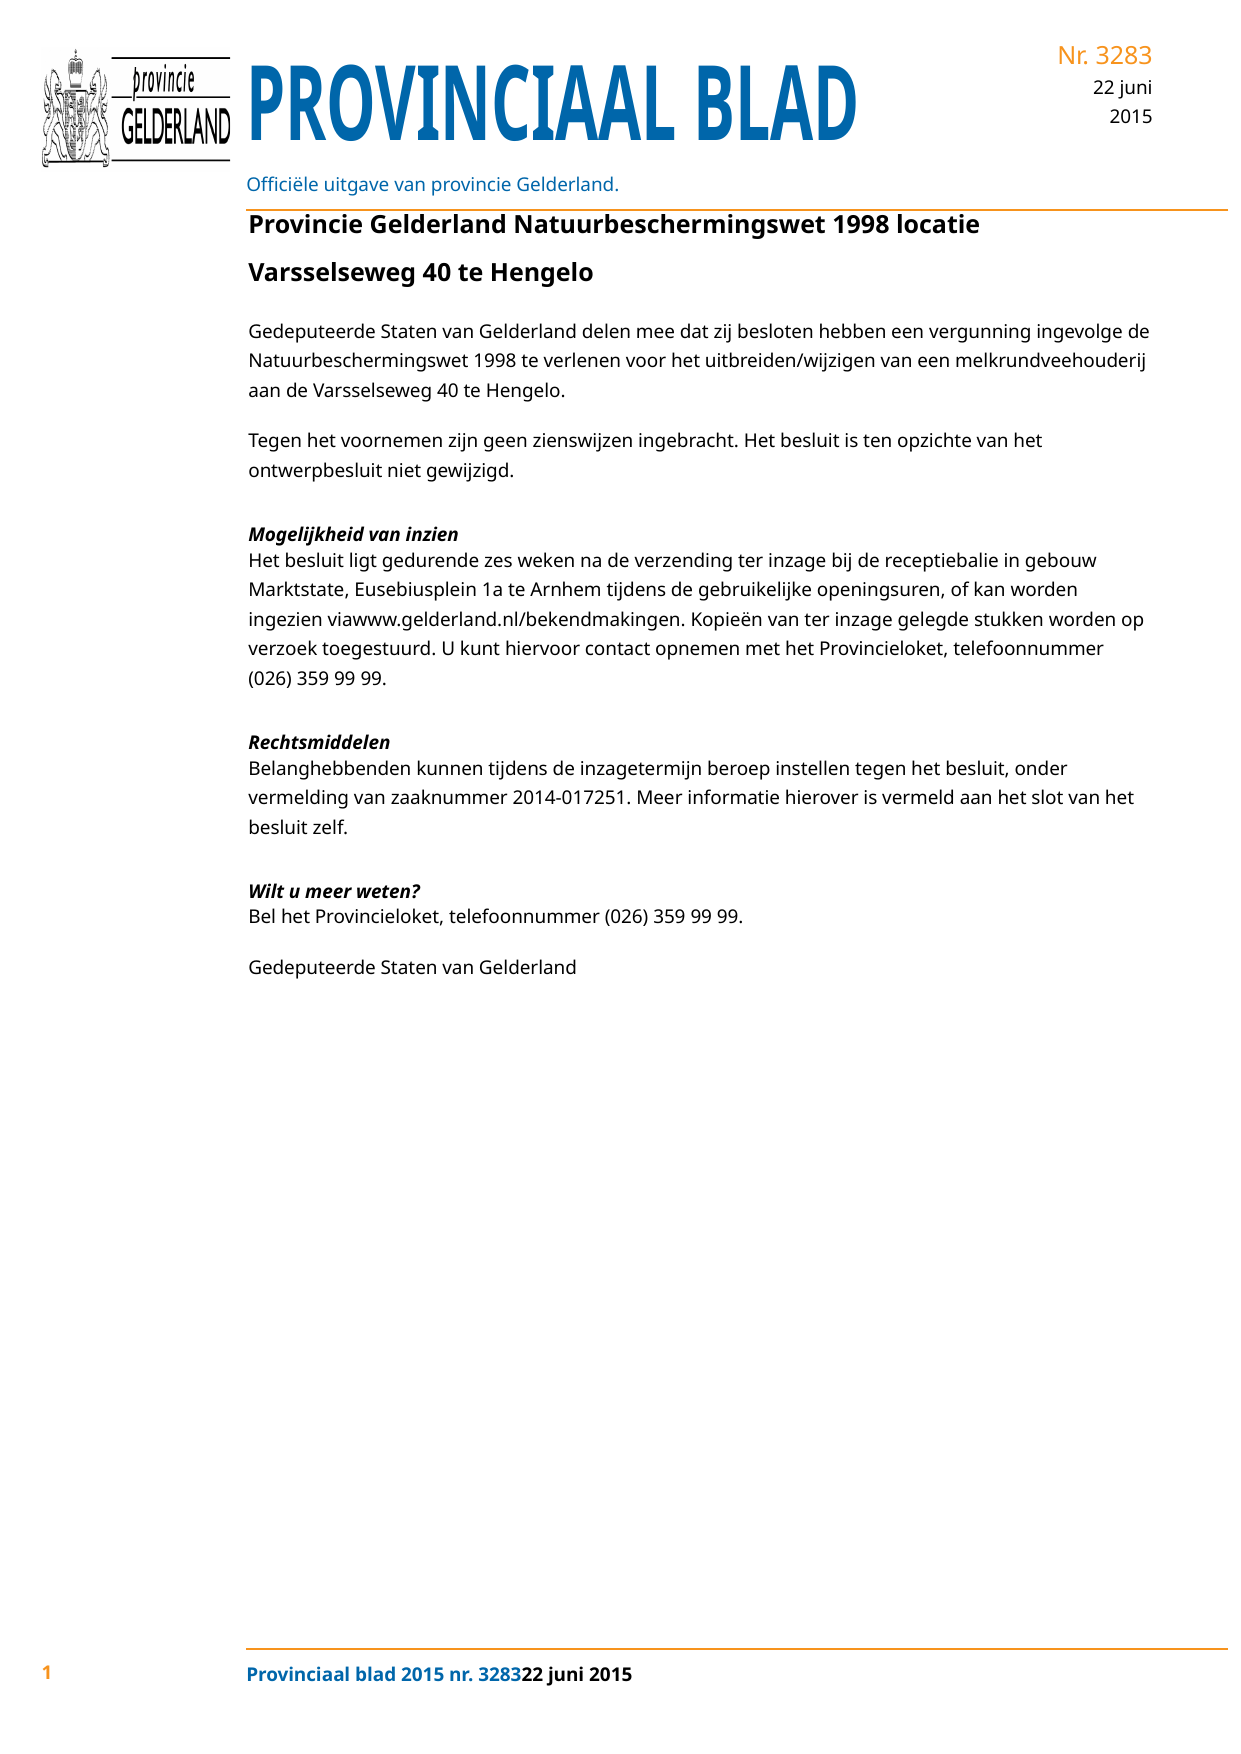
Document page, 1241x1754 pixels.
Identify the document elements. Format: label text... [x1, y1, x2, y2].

text Gedeputeerde Staten van Gelderland delen mee dat zij besloten hebben een vergunning ingevolge de Natuurbeschermingswet 1998 te verlenen voor het uitbreiden/wijzigen van een melkrundveehouderij aan de Varsselseweg 40 te Hengelo. [248, 318, 1152, 403]
picture [41, 47, 231, 172]
text Rechtsmiddelen [248, 729, 1152, 755]
text Bel het Provincieloket, telefoonnummer (026) 359 99 99. [248, 904, 1152, 929]
text Wilt u meer weten? [248, 878, 1152, 904]
text Belanghebbenden kunnen tijdens de inzagetermijn beroep instellen tegen het besluit, onder vermelding van zaaknummer 2014-017251. Meer informatie hierover is vermeld aan het slot van het besluit zelf. [248, 755, 1152, 840]
text Provincie Gelderland Natuurbeschermingswet 1998 locatie Varsselseweg 40 te Hengelo [248, 211, 1152, 288]
text Mogelijkheid van inzien [248, 521, 1152, 547]
text Gedeputeerde Staten van Gelderland [248, 954, 1152, 980]
text Tegen het voornemen zijn geen zienswijzen ingebracht. Het besluit is ten opzichte van het ontwerpbesluit niet gewijzigd. [248, 427, 1152, 483]
text Het besluit ligt gedurende zes weken na de verzending ter inzage bij de receptiebalie in gebouw Marktstate, Eusebiusplein 1a te Arnhem tijdens de gebruikelijke openingsuren, of kan worden ingezien viawww.gelderland.nl/bekendmakingen. Kopieën van ter inzage gelegde stukken worden op verzoek toegestuurd. U kunt hiervoor contact opnemen met het Provincieloket, telefoonnummer (026) 359 99 99. [248, 547, 1152, 691]
